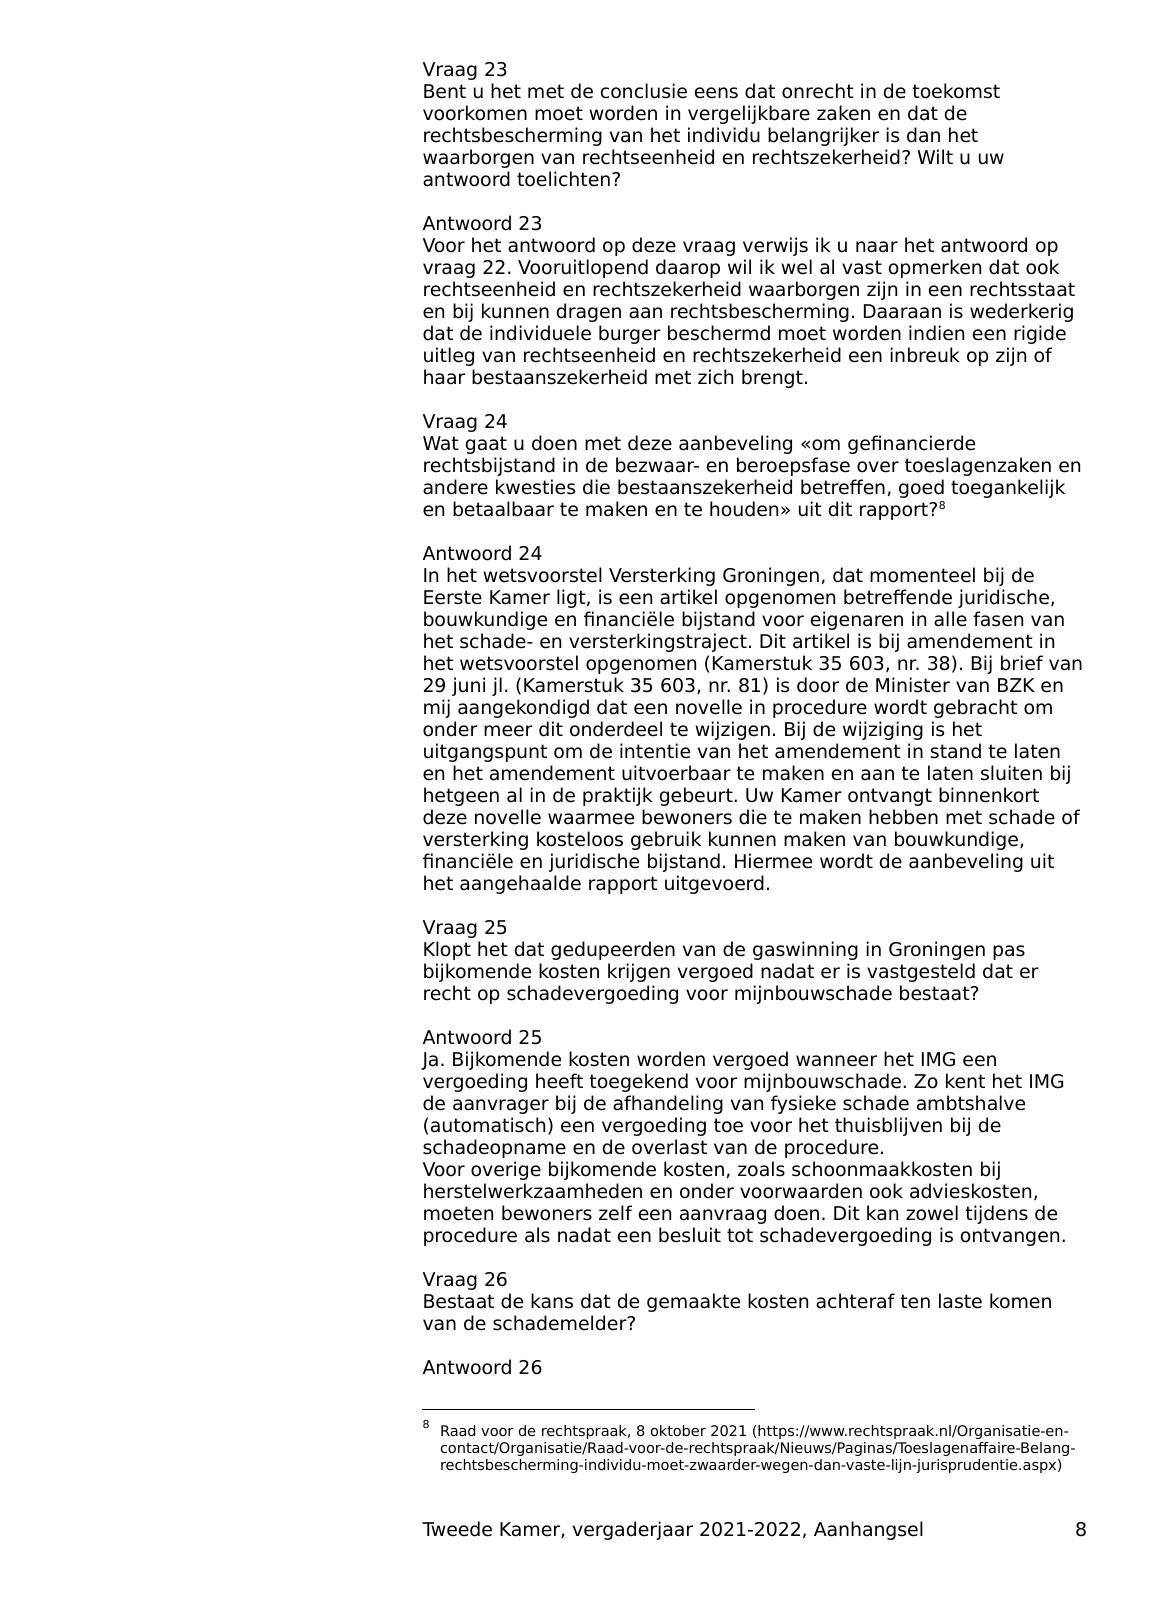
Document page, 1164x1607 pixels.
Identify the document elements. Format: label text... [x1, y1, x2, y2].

text Bestaat de kans dat de gemaakte kosten achteraf ten laste komen van de schademelder? [422, 1291, 1087, 1335]
text Antwoord 24 [422, 543, 1087, 565]
text Klopt het dat gedupeerden van de gaswinning in Groningen pas bijkomende kosten krijgen vergoed nadat er is vastgesteld dat er recht op schadevergoeding voor mijnbouwschade bestaat? [422, 939, 1087, 1005]
text Raad voor de rechtspraak, 8 oktober 2021 (https://www.rechtspraak.nl/Organisatie-en-contact/Organisatie/Raad-voor-de-rechtspraak/Nieuws/Paginas/Toeslagenaffaire-Belang-rechtsbescherming-individu-moet-zwaarder-wegen-dan-vaste-lijn-jurisprudentie.aspx) [422, 1418, 1087, 1474]
text Voor het antwoord op deze vraag verwijs ik u naar het antwoord op vraag 22. Vooruitlopend daarop wil ik wel al vast opmerken dat ook rechtseenheid en rechtszekerheid waarborgen zijn in een rechtsstaat en bij kunnen dragen aan rechtsbescherming. Daaraan is wederkerig dat de individuele burger beschermd moet worden indien een rigide uitleg van rechtseenheid en rechtszekerheid een inbreuk op zijn of haar bestaanszekerheid met zich brengt. [422, 235, 1087, 389]
text Antwoord 25 [422, 1027, 1087, 1049]
text Wat gaat u doen met deze aanbeveling «om gefinancierde rechtsbijstand in de bezwaar- en beroepsfase over toeslagenzaken en andere kwesties die bestaanszekerheid betreffen, goed toegankelijk en betaalbaar te maken en te houden» uit dit rapport? [422, 433, 1087, 521]
text Vraag 26 [422, 1269, 1087, 1291]
text Antwoord 23 [422, 213, 1087, 235]
text Ja. Bijkomende kosten worden vergoed wanneer het IMG een vergoeding heeft toegekend voor mijnbouwschade. Zo kent het IMG de aanvrager bij de afhandeling van fysieke schade ambtshalve (automatisch) een vergoeding toe voor het thuisblijven bij de schadeopname en de overlast van de procedure. [422, 1049, 1087, 1159]
text Vraag 24 [422, 411, 1087, 433]
text Vraag 23 [422, 59, 1087, 81]
text Bent u het met de conclusie eens dat onrecht in de toekomst voorkomen moet worden in vergelijkbare zaken en dat de rechtsbescherming van het individu belangrijker is dan het waarborgen van rechtseenheid en rechtszekerheid? Wilt u uw antwoord toelichten? [422, 81, 1087, 191]
text Vraag 25 [422, 917, 1087, 939]
text Antwoord 26 [422, 1357, 1087, 1379]
text Voor overige bijkomende kosten, zoals schoonmaakkosten bij herstelwerkzaamheden en onder voorwaarden ook advieskosten, moeten bewoners zelf een aanvraag doen. Dit kan zowel tijdens de procedure als nadat een besluit tot schadevergoeding is ontvangen. [422, 1159, 1087, 1247]
text In het wetsvoorstel Versterking Groningen, dat momenteel bij de Eerste Kamer ligt, is een artikel opgenomen betreffende juridische, bouwkundige en financiële bijstand voor eigenaren in alle fasen van het schade- en versterkingstraject. Dit artikel is bij amendement in het wetsvoorstel opgenomen (Kamerstuk 35 603, nr. 38). Bij brief van 29 juni jl. (Kamerstuk 35 603, nr. 81) is door de Minister van BZK en mij aangekondigd dat een novelle in procedure wordt gebracht om onder meer dit onderdeel te wijzigen. Bij de wijziging is het uitgangspunt om de intentie van het amendement in stand te laten en het amendement uitvoerbaar te maken en aan te laten sluiten bij hetgeen al in de praktijk gebeurt. Uw Kamer ontvangt binnenkort deze novelle waarmee bewoners die te maken hebben met schade of versterking kosteloos gebruik kunnen maken van bouwkundige, financiële en juridische bijstand. Hiermee wordt de aanbeveling uit het aangehaalde rapport uitgevoerd. [422, 565, 1087, 895]
